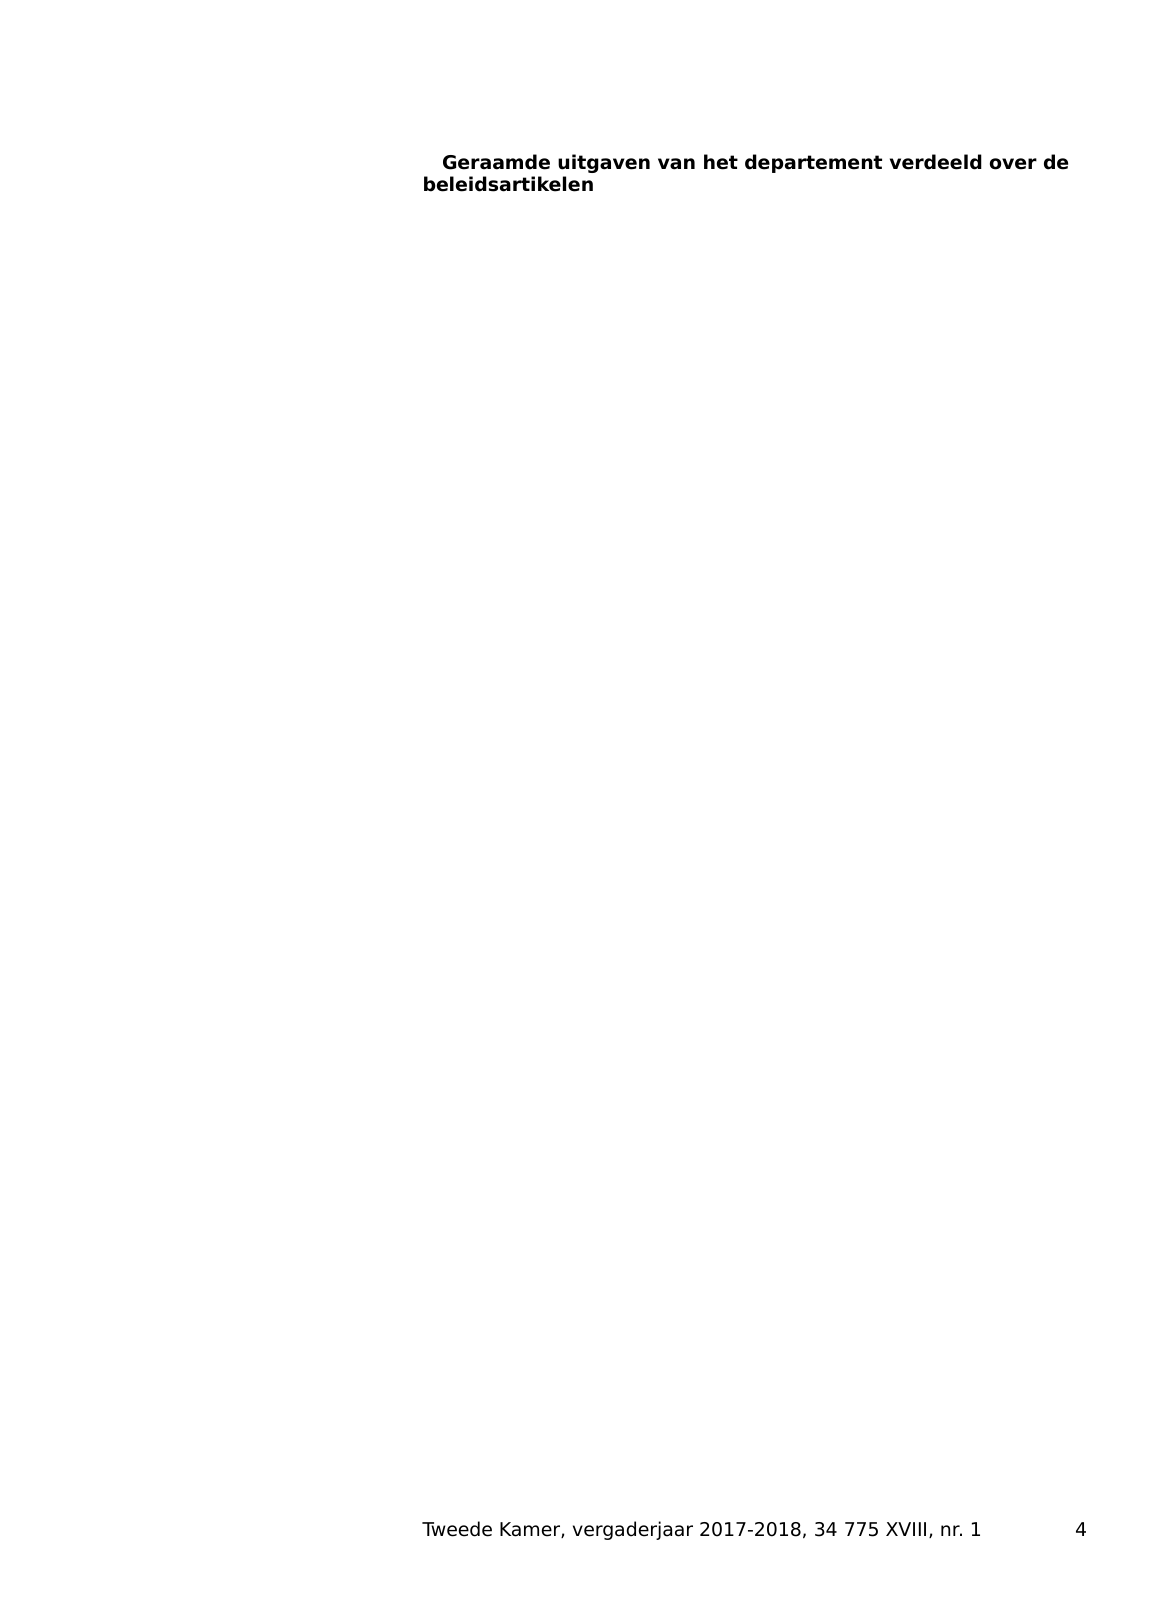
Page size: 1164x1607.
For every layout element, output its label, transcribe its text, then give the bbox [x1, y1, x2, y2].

text Geraamde uitgaven van het departement verdeeld over de beleidsartikelen [422, 152, 1087, 196]
